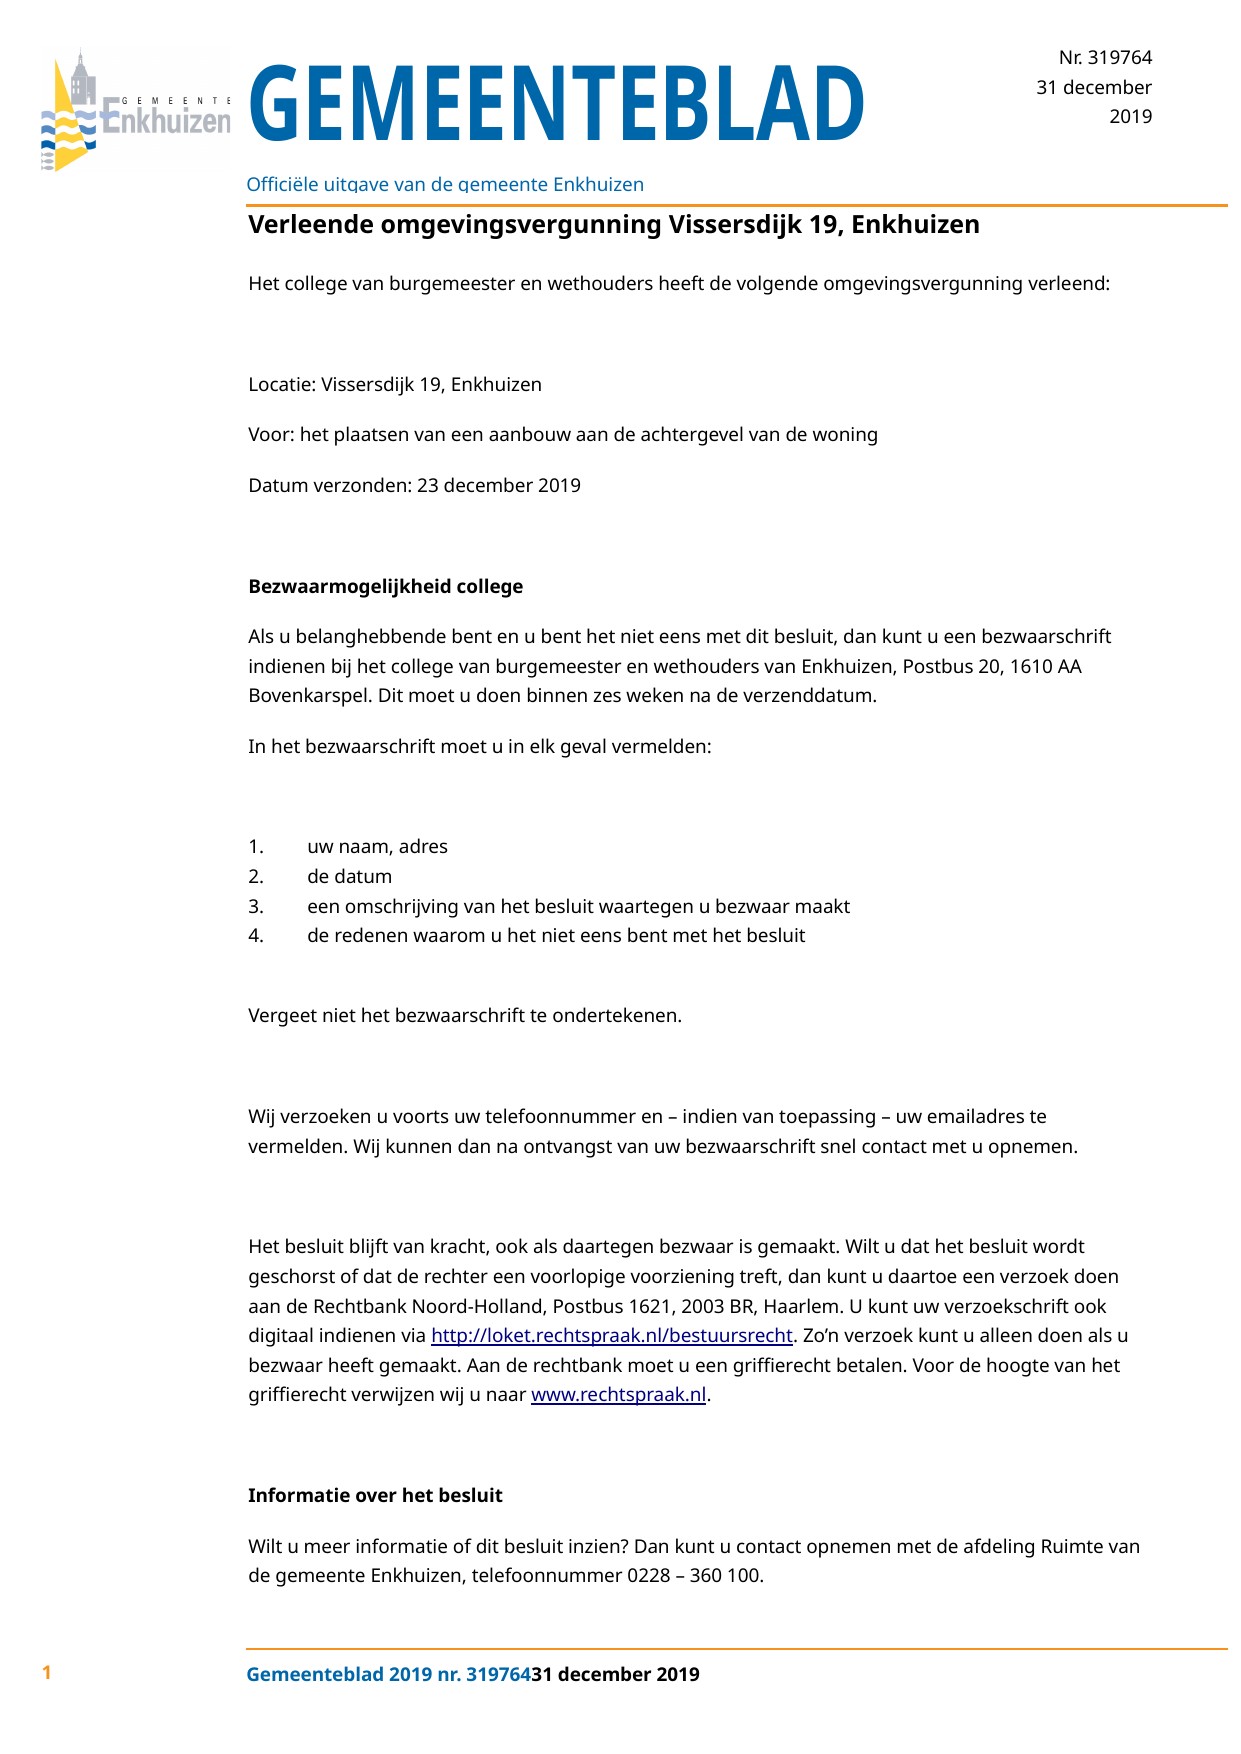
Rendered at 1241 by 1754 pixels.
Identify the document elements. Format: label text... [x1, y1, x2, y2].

list de redenen waarom u het niet eens bent met het besluit [248, 922, 1152, 948]
text Voor: het plaatsen van een aanbouw aan de achtergevel van de woning [248, 422, 1152, 447]
text In het bezwaarschrift moet u in elk geval vermelden: [248, 733, 1152, 758]
list de datum [248, 863, 1152, 889]
list uw naam, adres [248, 834, 1152, 859]
text Wilt u meer informatie of dit besluit inzien? Dan kunt u contact opnemen met de afdeling Ruimte van de gemeente Enkhuizen, telefoonnummer 0228 – 360 100. [248, 1533, 1152, 1588]
text Wij verzoeken u voorts uw telefoonnummer en – indien van toepassing – uw emailadres te vermelden. Wij kunnen dan na ontvangst van uw bezwaarschrift snel contact met u opnemen. [248, 1103, 1152, 1158]
text Datum verzonden: 23 december 2019 [248, 472, 1152, 498]
text Locatie: Vissersdijk 19, Enkhuizen [248, 371, 1152, 397]
text Het besluit blijft van kracht, ook als daartegen bezwaar is gemaakt. Wilt u dat het besluit wordt geschorst of dat de rechter een voorlopige voorziening treft, dan kunt u daartoe een verzoek doen aan de Rechtbank Noord-Holland, Postbus 1621, 2003 BR, Haarlem. U kunt uw verzoekschrift ook digitaal indienen via http://loket.rechtspraak.nl/bestuursrecht. Zo’n verzoek kunt u alleen doen als u bezwaar heeft gemaakt. Aan de rechtbank moet u een griffierecht betalen. Voor de hoogte van het griffierecht verwijzen wij u naar www.rechtspraak.nl. [248, 1234, 1152, 1407]
text Het college van burgemeester en wethouders heeft de volgende omgevingsvergunning verleend: [248, 270, 1152, 296]
text Bezwaarmogelijkheid college [248, 573, 1152, 598]
text Verleende omgevingsvergunning Vissersdijk 19, Enkhuizen [248, 207, 1152, 241]
list een omschrijving van het besluit waartegen u bezwaar maakt [248, 893, 1152, 918]
text Informatie over het besluit [248, 1482, 1152, 1508]
text Vergeet niet het bezwaarschrift te ondertekenen. [248, 1002, 1152, 1028]
picture [41, 47, 231, 172]
text Als u belanghebbende bent en u bent het niet eens met dit besluit, dan kunt u een bezwaarschrift indienen bij het college van burgemeester en wethouders van Enkhuizen, Postbus 20, 1610 AA Bovenkarspel. Dit moet u doen binnen zes weken na de verzenddatum. [248, 623, 1152, 708]
